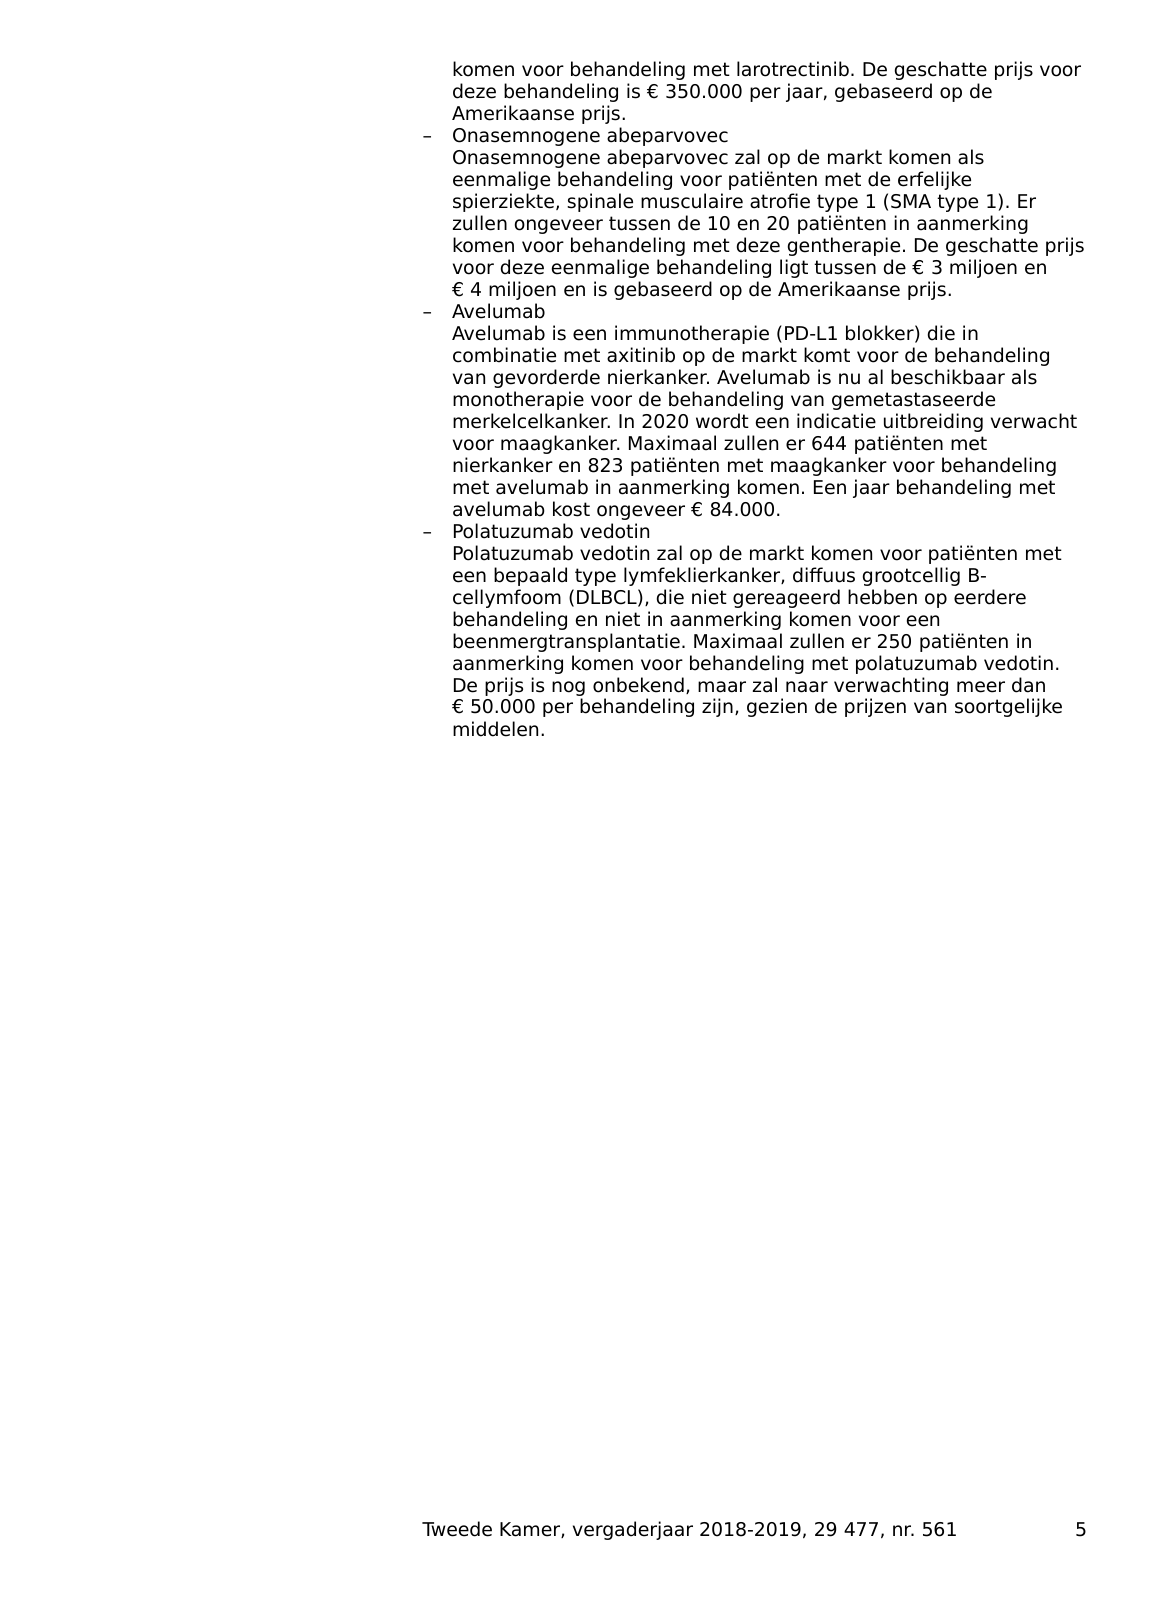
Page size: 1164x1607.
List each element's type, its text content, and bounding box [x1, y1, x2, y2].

text – Avelumab [422, 301, 1087, 323]
text – Polatuzumab vedotin [422, 521, 1087, 543]
text Avelumab is een immunotherapie (PD-L1 blokker) die in combinatie met axitinib op de markt komt voor de behandeling van gevorderde nierkanker. Avelumab is nu al beschikbaar als monotherapie voor de behandeling van gemetastaseerde merkelcelkanker. In 2020 wordt een indicatie uitbreiding verwacht voor maagkanker. Maximaal zullen er 644 patiënten met nierkanker en 823 patiënten met maagkanker voor behandeling met avelumab in aanmerking komen. Een jaar behandeling met avelumab kost ongeveer € 84.000. [452, 323, 1087, 521]
text komen voor behandeling met larotrectinib. De geschatte prijs voor deze behandeling is € 350.000 per jaar, gebaseerd op de Amerikaanse prijs. [452, 59, 1087, 125]
text Polatuzumab vedotin zal op de markt komen voor patiënten met een bepaald type lymfeklierkanker, diffuus grootcellig B-cellymfoom (DLBCL), die niet gereageerd hebben op eerdere behandeling en niet in aanmerking komen voor een beenmergtransplantatie. Maximaal zullen er 250 patiënten in aanmerking komen voor behandeling met polatuzumab vedotin. De prijs is nog onbekend, maar zal naar verwachting meer dan € 50.000 per behandeling zijn, gezien de prijzen van soortgelijke middelen. [452, 543, 1087, 740]
text – Onasemnogene abeparvovec [422, 125, 1087, 147]
text Onasemnogene abeparvovec zal op de markt komen als eenmalige behandeling voor patiënten met de erfelijke spierziekte, spinale musculaire atrofie type 1 (SMA type 1). Er zullen ongeveer tussen de 10 en 20 patiënten in aanmerking komen voor behandeling met deze gentherapie. De geschatte prijs voor deze eenmalige behandeling ligt tussen de € 3 miljoen en € 4 miljoen en is gebaseerd op de Amerikaanse prijs. [452, 147, 1087, 301]
